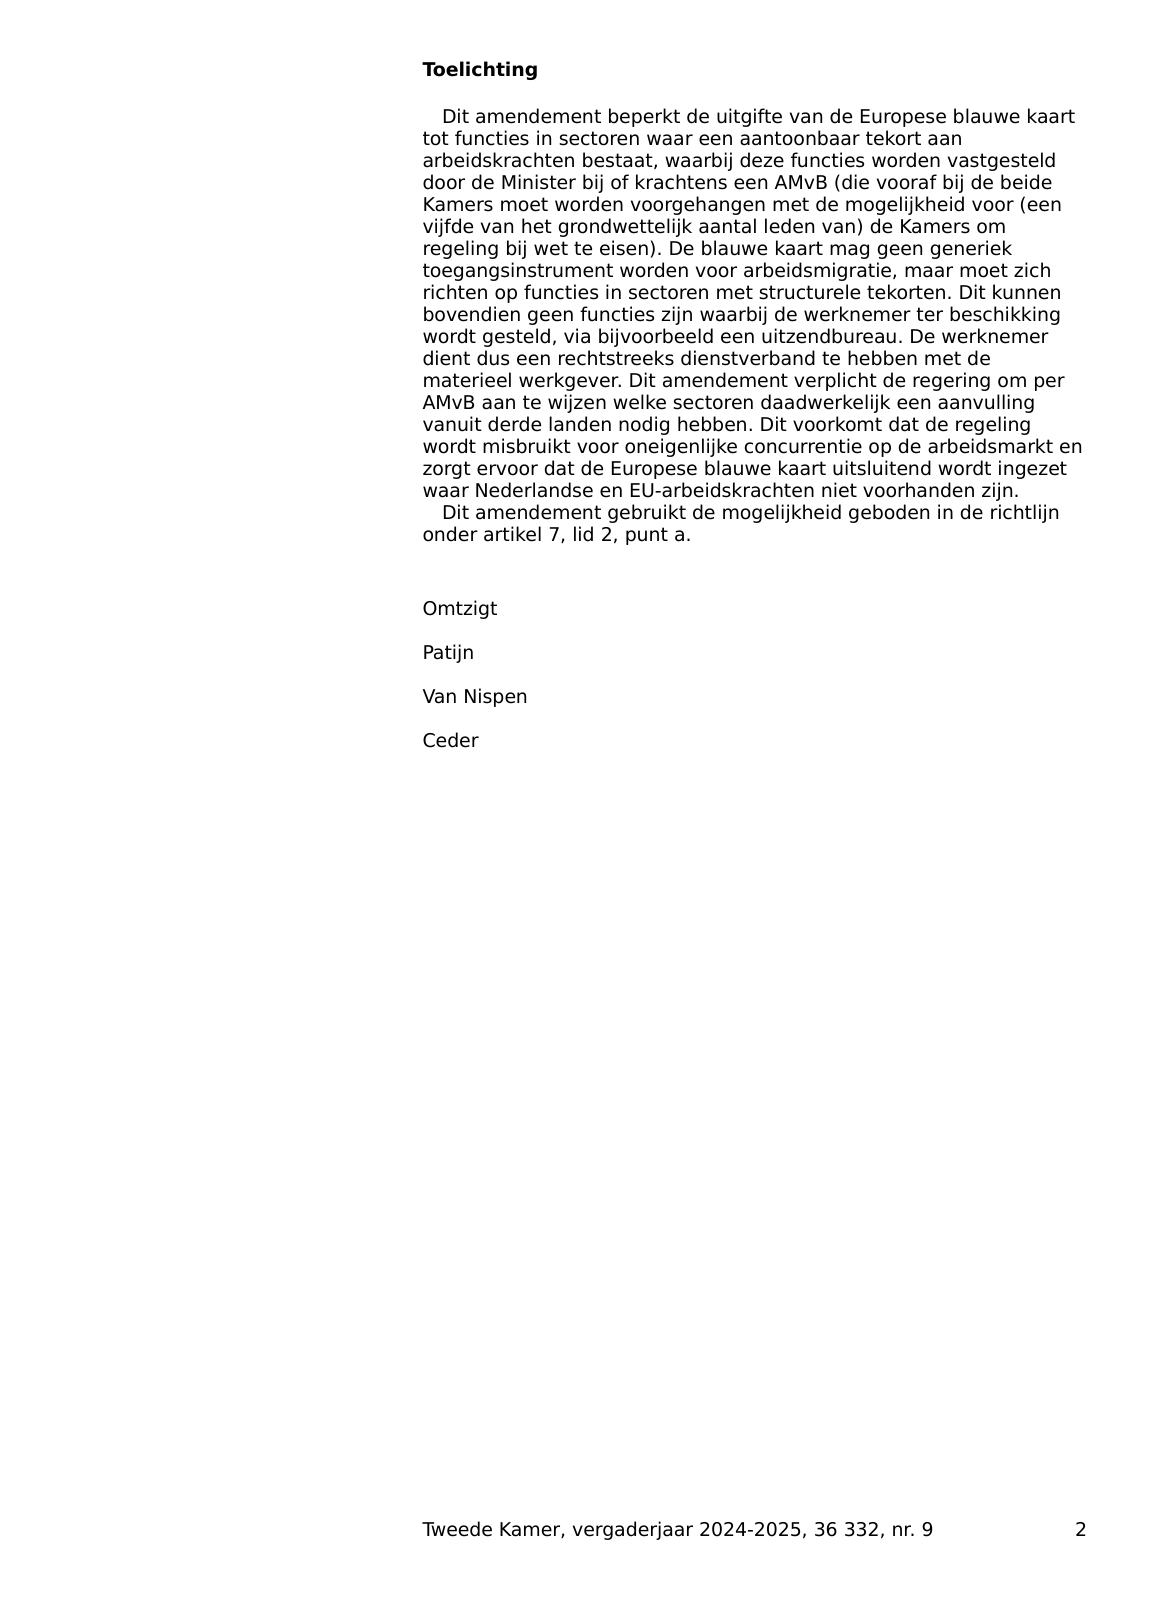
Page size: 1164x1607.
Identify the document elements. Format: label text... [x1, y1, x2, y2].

text Dit amendement gebruikt de mogelijkheid geboden in de richtlijn onder artikel 7, lid 2, punt a. [422, 502, 1087, 546]
subtitle Toelichting [422, 59, 1087, 81]
text Dit amendement beperkt de uitgifte van de Europese blauwe kaart tot functies in sectoren waar een aantoonbaar tekort aan arbeidskrachten bestaat, waarbij deze functies worden vastgesteld door de Minister bij of krachtens een AMvB (die vooraf bij de beide Kamers moet worden voorgehangen met de mogelijkheid voor (een vijfde van het grondwettelijk aantal leden van) de Kamers om regeling bij wet te eisen). De blauwe kaart mag geen generiek toegangsinstrument worden voor arbeidsmigratie, maar moet zich richten op functies in sectoren met structurele tekorten. Dit kunnen bovendien geen functies zijn waarbij de werknemer ter beschikking wordt gesteld, via bijvoorbeeld een uitzendbureau. De werknemer dient dus een rechtstreeks dienstverband te hebben met de materieel werkgever. Dit amendement verplicht de regering om per AMvB aan te wijzen welke sectoren daadwerkelijk een aanvulling vanuit derde landen nodig hebben. Dit voorkomt dat de regeling wordt misbruikt voor oneigenlijke concurrentie op de arbeidsmarkt en zorgt ervoor dat de Europese blauwe kaart uitsluitend wordt ingezet waar Nederlandse en EU-arbeidskrachten niet voorhanden zijn. [422, 106, 1087, 502]
text Omtzigt Patijn Van Nispen Ceder [422, 576, 1087, 751]
